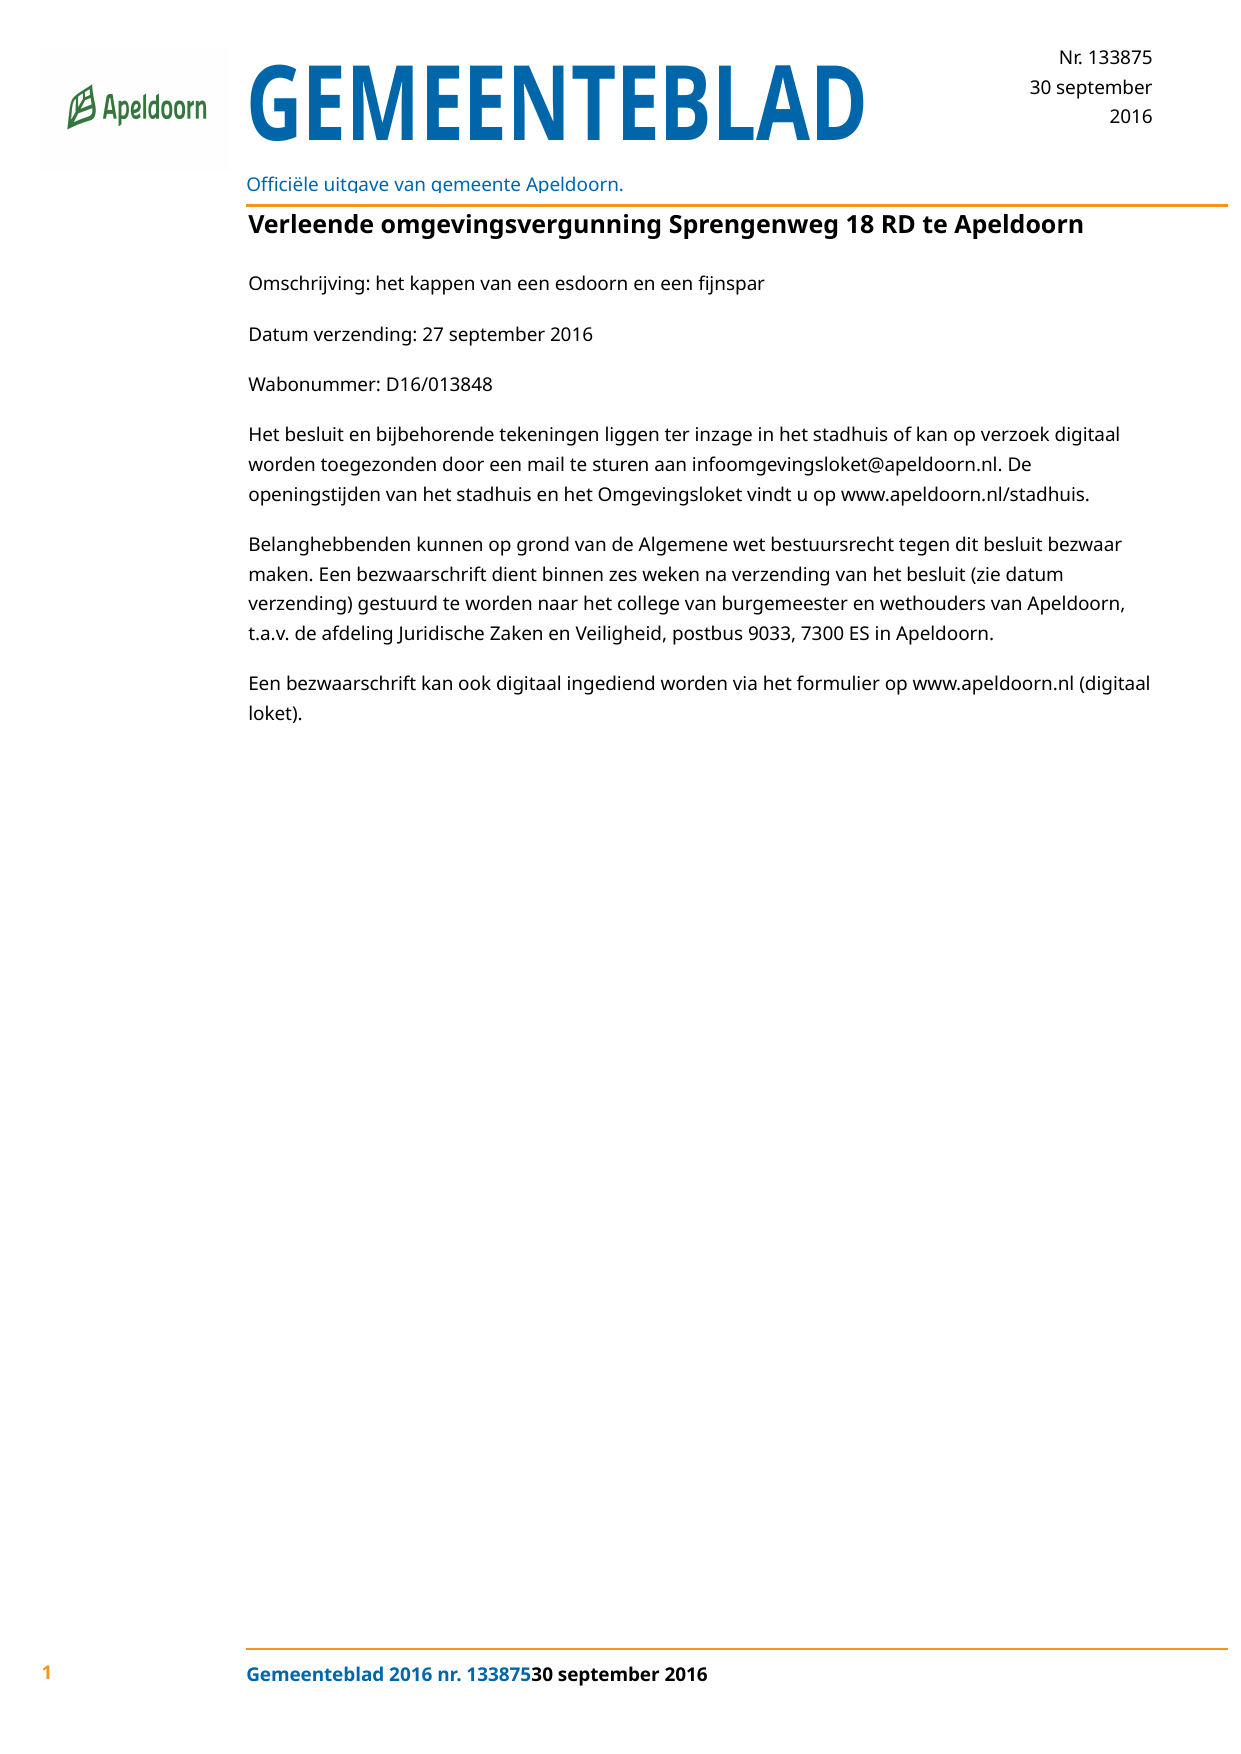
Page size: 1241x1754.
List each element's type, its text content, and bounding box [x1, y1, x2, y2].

text Het besluit en bijbehorende tekeningen liggen ter inzage in het stadhuis of kan op verzoek digitaal worden toegezonden door een mail te sturen aan infoomgevingsloket@apeldoorn.nl. De openingstijden van het stadhuis en het Omgevingsloket vindt u op www.apeldoorn.nl/stadhuis. [248, 422, 1152, 506]
text Verleende omgevingsvergunning Sprengenweg 18 RD te Apeldoorn [248, 207, 1152, 241]
text Een bezwaarschrift kan ook digitaal ingediend worden via het formulier op www.apeldoorn.nl (digitaal loket). [248, 670, 1152, 726]
text Datum verzending: 27 september 2016 [248, 321, 1152, 346]
text Belanghebbenden kunnen op grond van de Algemene wet bestuursrecht tegen dit besluit bezwaar maken. Een bezwaarschrift dient binnen zes weken na verzending van het besluit (zie datum verzending) gestuurd te worden naar het college van burgemeester en wethouders van Apeldoorn, t.a.v. de afdeling Juridische Zaken en Veiligheid, postbus 9033, 7300 ES in Apeldoorn. [248, 531, 1152, 646]
picture [41, 47, 231, 172]
text Omschrijving: het kappen van een esdoorn en een fijnspar [248, 270, 1152, 296]
text Wabonummer: D16/013848 [248, 371, 1152, 397]
